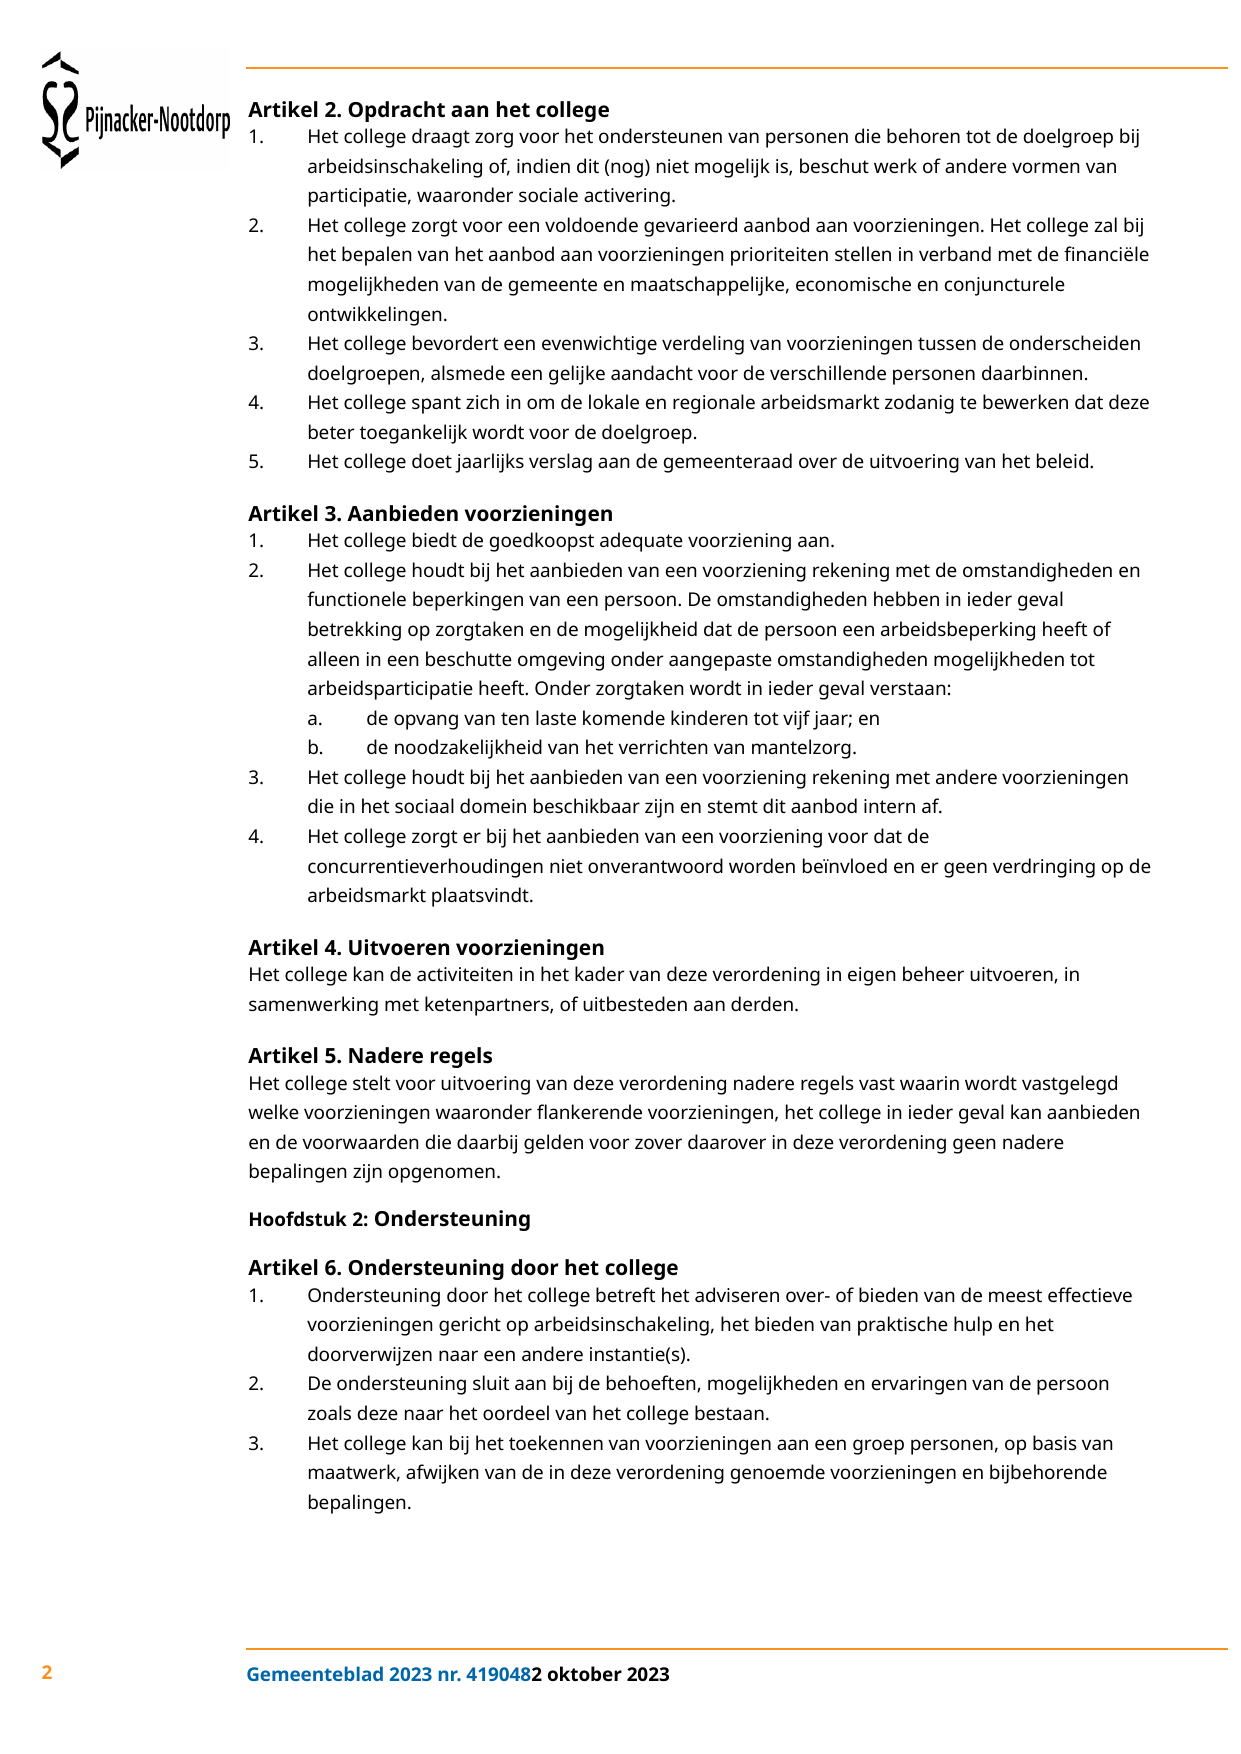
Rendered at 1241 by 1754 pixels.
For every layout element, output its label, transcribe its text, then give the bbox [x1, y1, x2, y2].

list Het college draagt zorg voor het ondersteunen van personen die behoren tot de doelgroep bij arbeidsinschakeling of, indien dit (nog) niet mogelijk is, beschut werk of andere vormen van participatie, waaronder sociale activering. [248, 123, 1152, 208]
text Artikel 2. Opdracht aan het college [248, 95, 1152, 123]
picture [41, 47, 231, 172]
list de noodzakelijkheid van het verrichten van mantelzorg. [307, 734, 1152, 760]
list De ondersteuning sluit aan bij de behoeften, mogelijkheden en ervaringen van de persoon zoals deze naar het oordeel van het college bestaan. [248, 1371, 1152, 1426]
list Het college houdt bij het aanbieden van een voorziening rekening met andere voorzieningen die in het sociaal domein beschikbaar zijn en stemt dit aanbod intern af. [248, 764, 1152, 819]
list Het college spant zich in om de lokale en regionale arbeidsmarkt zodanig te bewerken dat deze beter toegankelijk wordt voor de doelgroep. [248, 389, 1152, 445]
text Artikel 5. Nadere regels [248, 1041, 1152, 1070]
text Artikel 6. Ondersteuning door het college [248, 1253, 1152, 1282]
list Het college biedt de goedkoopst adequate voorziening aan. [248, 527, 1152, 553]
list Het college bevordert een evenwichtige verdeling van voorzieningen tussen de onderscheiden doelgroepen, alsmede een gelijke aandacht voor de verschillende personen daarbinnen. [248, 330, 1152, 386]
text Het college stelt voor uitvoering van deze verordening nadere regels vast waarin wordt vastgelegd welke voorzieningen waaronder flankerende voorzieningen, het college in ieder geval kan aanbieden en de voorwaarden die daarbij gelden voor zover daarover in deze verordening geen nadere bepalingen zijn opgenomen. [248, 1070, 1152, 1184]
list Het college doet jaarlijks verslag aan de gemeenteraad over de uitvoering van het beleid. [248, 449, 1152, 474]
list Het college zorgt voor een voldoende gevarieerd aanbod aan voorzieningen. Het college zal bij het bepalen van het aanbod aan voorzieningen prioriteiten stellen in verband met de financiële mogelijkheden van de gemeente en maatschappelijke, economische en conjuncturele ontwikkelingen. [248, 212, 1152, 326]
text Hoofdstuk 2: Ondersteuning [248, 1204, 1152, 1233]
list Het college zorgt er bij het aanbieden van een voorziening voor dat de concurrentieverhoudingen niet onverantwoord worden beïnvloed en er geen verdringing op de arbeidsmarkt plaatsvindt. [248, 823, 1152, 908]
list Het college houdt bij het aanbieden van een voorziening rekening met de omstandigheden en functionele beperkingen van een persoon. De omstandigheden hebben in ieder geval betrekking op zorgtaken en de mogelijkheid dat de persoon een arbeidsbeperking heeft of alleen in een beschutte omgeving onder aangepaste omstandigheden mogelijkheden tot arbeidsparticipatie heeft. Onder zorgtaken wordt in ieder geval verstaan: [248, 557, 1152, 701]
list Ondersteuning door het college betreft het adviseren over- of bieden van de meest effectieve voorzieningen gericht op arbeidsinschakeling, het bieden van praktische hulp en het doorverwijzen naar een andere instantie(s). [248, 1282, 1152, 1367]
text Het college kan de activiteiten in het kader van deze verordening in eigen beheer uitvoeren, in samenwerking met ketenpartners, of uitbesteden aan derden. [248, 961, 1152, 1017]
list de opvang van ten laste komende kinderen tot vijf jaar; en [307, 705, 1152, 731]
list Het college kan bij het toekennen van voorzieningen aan een groep personen, op basis van maatwerk, afwijken van de in deze verordening genoemde voorzieningen en bijbehorende bepalingen. [248, 1430, 1152, 1515]
text Artikel 4. Uitvoeren voorzieningen [248, 933, 1152, 961]
text Artikel 3. Aanbieden voorzieningen [248, 499, 1152, 527]
